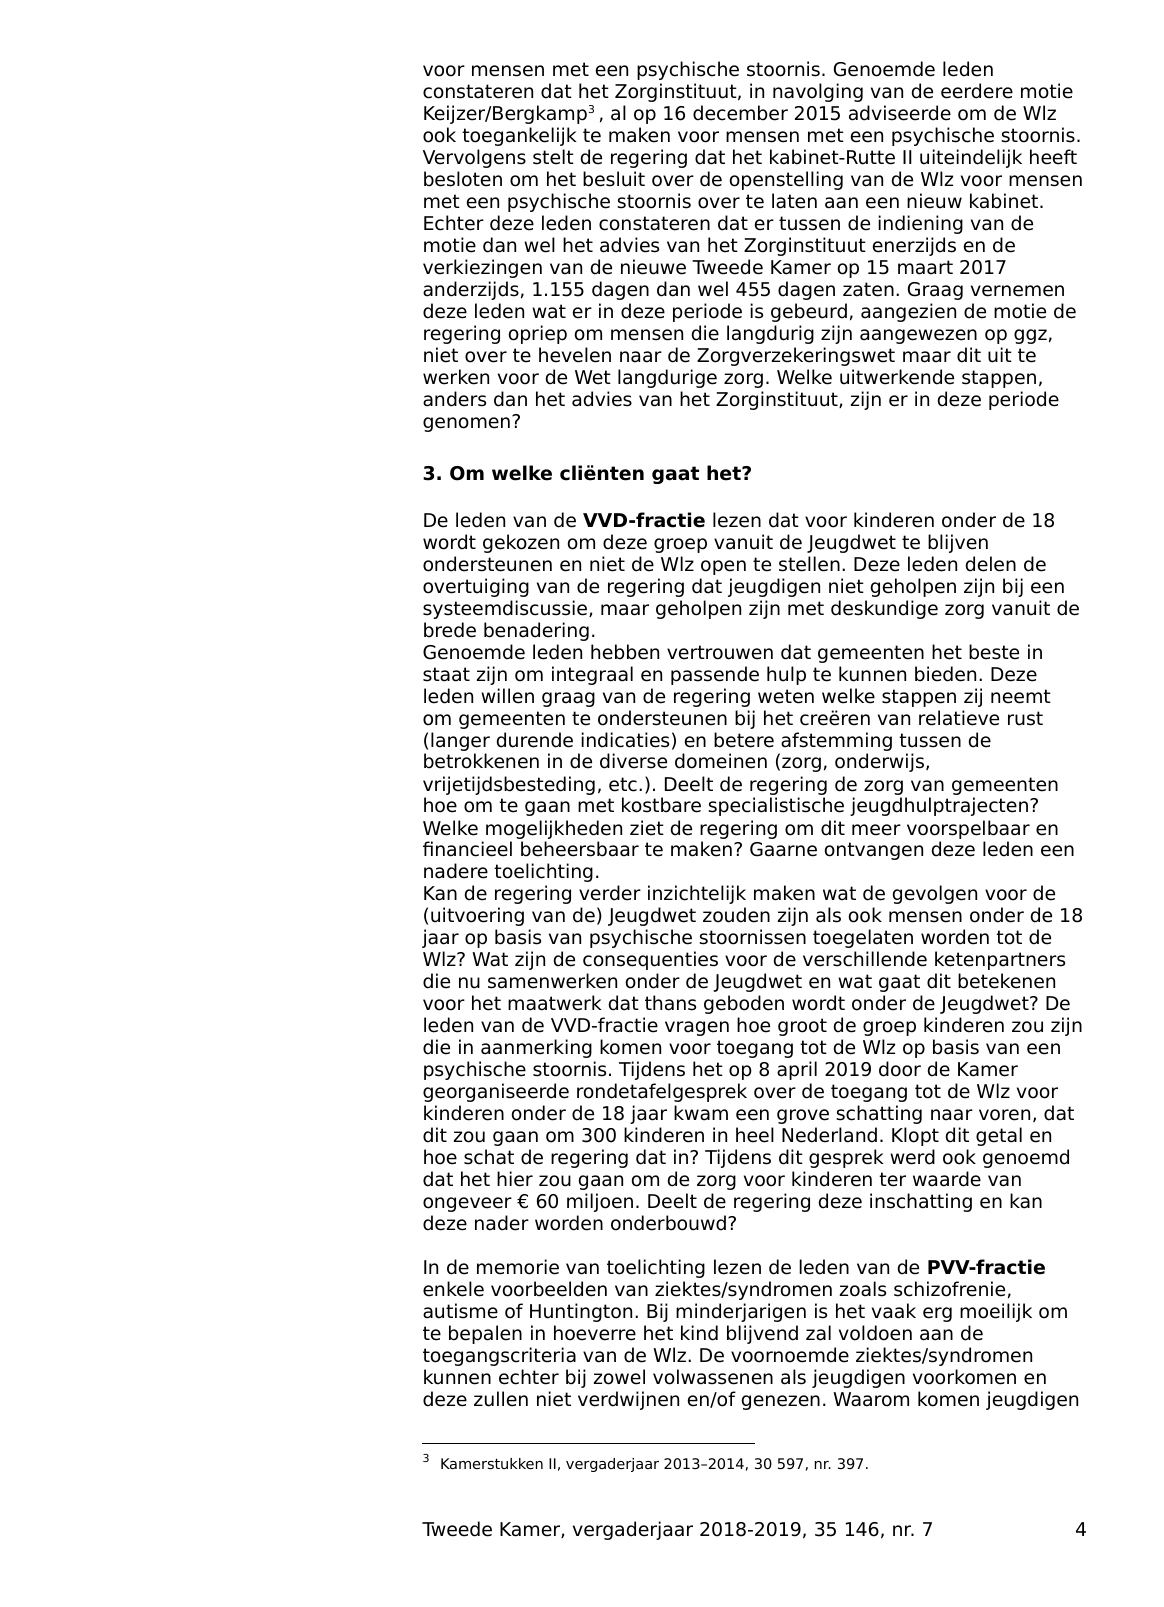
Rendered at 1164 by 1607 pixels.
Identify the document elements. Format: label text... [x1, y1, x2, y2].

text Kan de regering verder inzichtelijk maken wat de gevolgen voor de (uitvoering van de) Jeugdwet zouden zijn als ook mensen onder de 18 jaar op basis van psychische stoornissen toegelaten worden tot de Wlz? Wat zijn de consequenties voor de verschillende ketenpartners die nu samenwerken onder de Jeugdwet en wat gaat dit betekenen voor het maatwerk dat thans geboden wordt onder de Jeugdwet? De leden van de VVD-fractie vragen hoe groot de groep kinderen zou zijn die in aanmerking komen voor toegang tot de Wlz op basis van een psychische stoornis. Tijdens het op 8 april 2019 door de Kamer georganiseerde rondetafelgesprek over de toegang tot de Wlz voor kinderen onder de 18 jaar kwam een grove schatting naar voren, dat dit zou gaan om 300 kinderen in heel Nederland. Klopt dit getal en hoe schat de regering dat in? Tijdens dit gesprek werd ook genoemd dat het hier zou gaan om de zorg voor kinderen ter waarde van ongeveer € 60 miljoen. Deelt de regering deze inschatting en kan deze nader worden onderbouwd? [422, 883, 1087, 1235]
text De leden van de VVD-fractie lezen dat voor kinderen onder de 18 wordt gekozen om deze groep vanuit de Jeugdwet te blijven ondersteunen en niet de Wlz open te stellen. Deze leden delen de overtuiging van de regering dat jeugdigen niet geholpen zijn bij een systeemdiscussie, maar geholpen zijn met deskundige zorg vanuit de brede benadering. [422, 510, 1087, 642]
text In de memorie van toelichting lezen de leden van de PVV-fractie enkele voorbeelden van ziektes/syndromen zoals schizofrenie, autisme of Huntington. Bij minderjarigen is het vaak erg moeilijk om te bepalen in hoeverre het kind blijvend zal voldoen aan de toegangscriteria van de Wlz. De voornoemde ziektes/syndromen kunnen echter bij zowel volwassenen als jeugdigen voorkomen en deze zullen niet verdwijnen en/of genezen. Waarom komen jeugdigen [422, 1257, 1087, 1411]
text Kamerstukken II, vergaderjaar 2013–2014, 30 597, nr. 397. [422, 1452, 1087, 1474]
text Genoemde leden hebben vertrouwen dat gemeenten het beste in staat zijn om integraal en passende hulp te kunnen bieden. Deze leden willen graag van de regering weten welke stappen zij neemt om gemeenten te ondersteunen bij het creëren van relatieve rust (langer durende indicaties) en betere afstemming tussen de betrokkenen in de diverse domeinen (zorg, onderwijs, vrijetijdsbesteding, etc.). Deelt de regering de zorg van gemeenten hoe om te gaan met kostbare specialistische jeugdhulptrajecten? Welke mogelijkheden ziet de regering om dit meer voorspelbaar en financieel beheersbaar te maken? Gaarne ontvangen deze leden een nadere toelichting. [422, 642, 1087, 883]
subtitle 3. Om welke cliënten gaat het? [422, 463, 1087, 485]
text voor mensen met een psychische stoornis. Genoemde leden constateren dat het Zorginstituut, in navolging van de eerdere motie Keijzer/Bergkamp, al op 16 december 2015 adviseerde om de Wlz ook toegankelijk te maken voor mensen met een psychische stoornis. Vervolgens stelt de regering dat het kabinet-Rutte II uiteindelijk heeft besloten om het besluit over de openstelling van de Wlz voor mensen met een psychische stoornis over te laten aan een nieuw kabinet. Echter deze leden constateren dat er tussen de indiening van de motie dan wel het advies van het Zorginstituut enerzijds en de verkiezingen van de nieuwe Tweede Kamer op 15 maart 2017 anderzijds, 1.155 dagen dan wel 455 dagen zaten. Graag vernemen deze leden wat er in deze periode is gebeurd, aangezien de motie de regering opriep om mensen die langdurig zijn aangewezen op ggz, niet over te hevelen naar de Zorgverzekeringswet maar dit uit te werken voor de Wet langdurige zorg. Welke uitwerkende stappen, anders dan het advies van het Zorginstituut, zijn er in deze periode genomen? [422, 59, 1087, 433]
